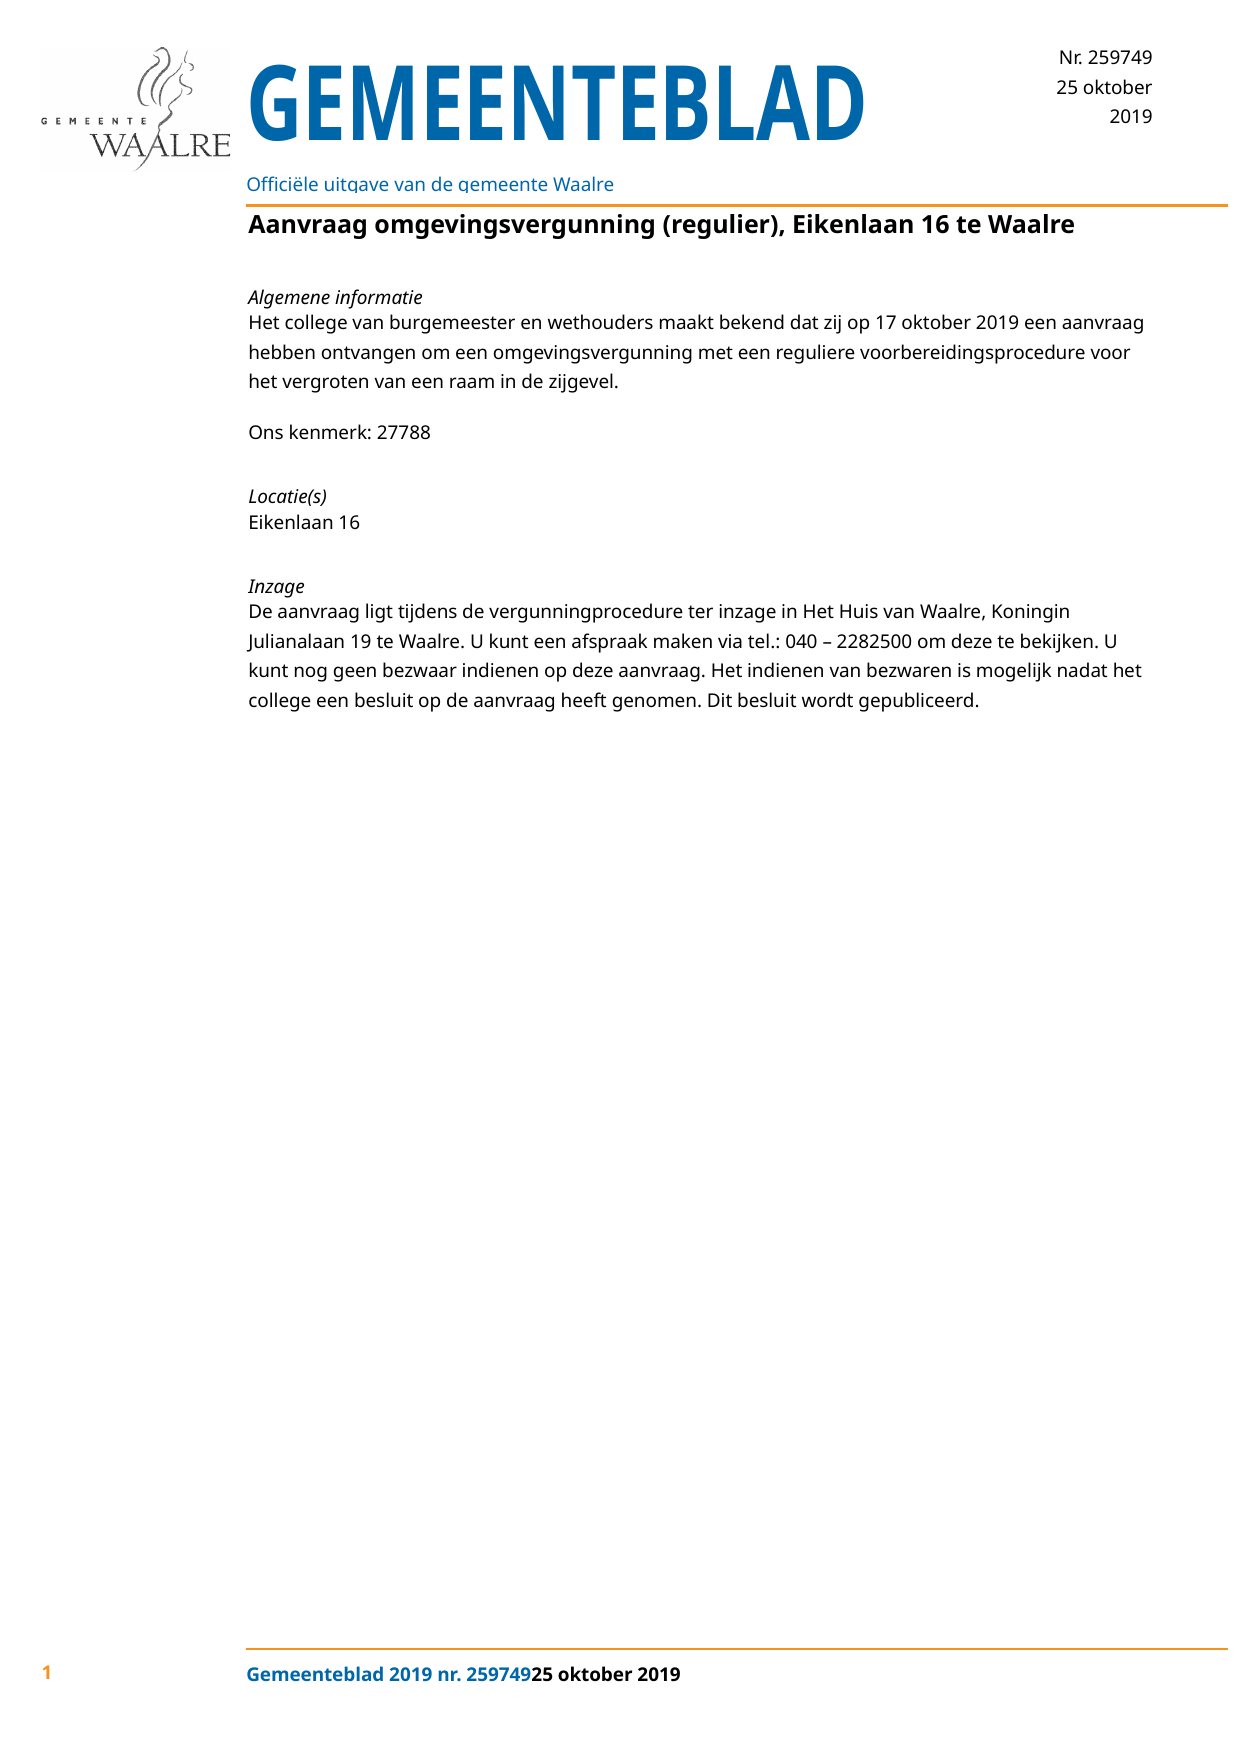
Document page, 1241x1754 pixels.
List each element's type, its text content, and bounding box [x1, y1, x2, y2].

text Ons kenmerk: 27788 [248, 419, 1152, 445]
text Locatie(s) [248, 483, 1152, 509]
text Algemene informatie [248, 284, 1152, 309]
text De aanvraag ligt tijdens de vergunningprocedure ter inzage in Het Huis van Waalre, Koningin Julianalaan 19 te Waalre. U kunt een afspraak maken via tel.: 040 – 2282500 om deze te bekijken. U kunt nog geen bezwaar indienen op deze aanvraag. Het indienen van bezwaren is mogelijk nadat het college een besluit op de aanvraag heeft genomen. Dit besluit wordt gepubliceerd. [248, 598, 1152, 713]
picture [41, 47, 231, 172]
text Inzage [248, 573, 1152, 598]
text Het college van burgemeester en wethouders maakt bekend dat zij op 17 oktober 2019 een aanvraag hebben ontvangen om een omgevingsvergunning met een reguliere voorbereidingsprocedure voor het vergroten van een raam in de zijgevel. [248, 309, 1152, 394]
text Aanvraag omgevingsvergunning (regulier), Eikenlaan 16 te Waalre [248, 207, 1152, 241]
text Eikenlaan 16 [248, 509, 1152, 534]
